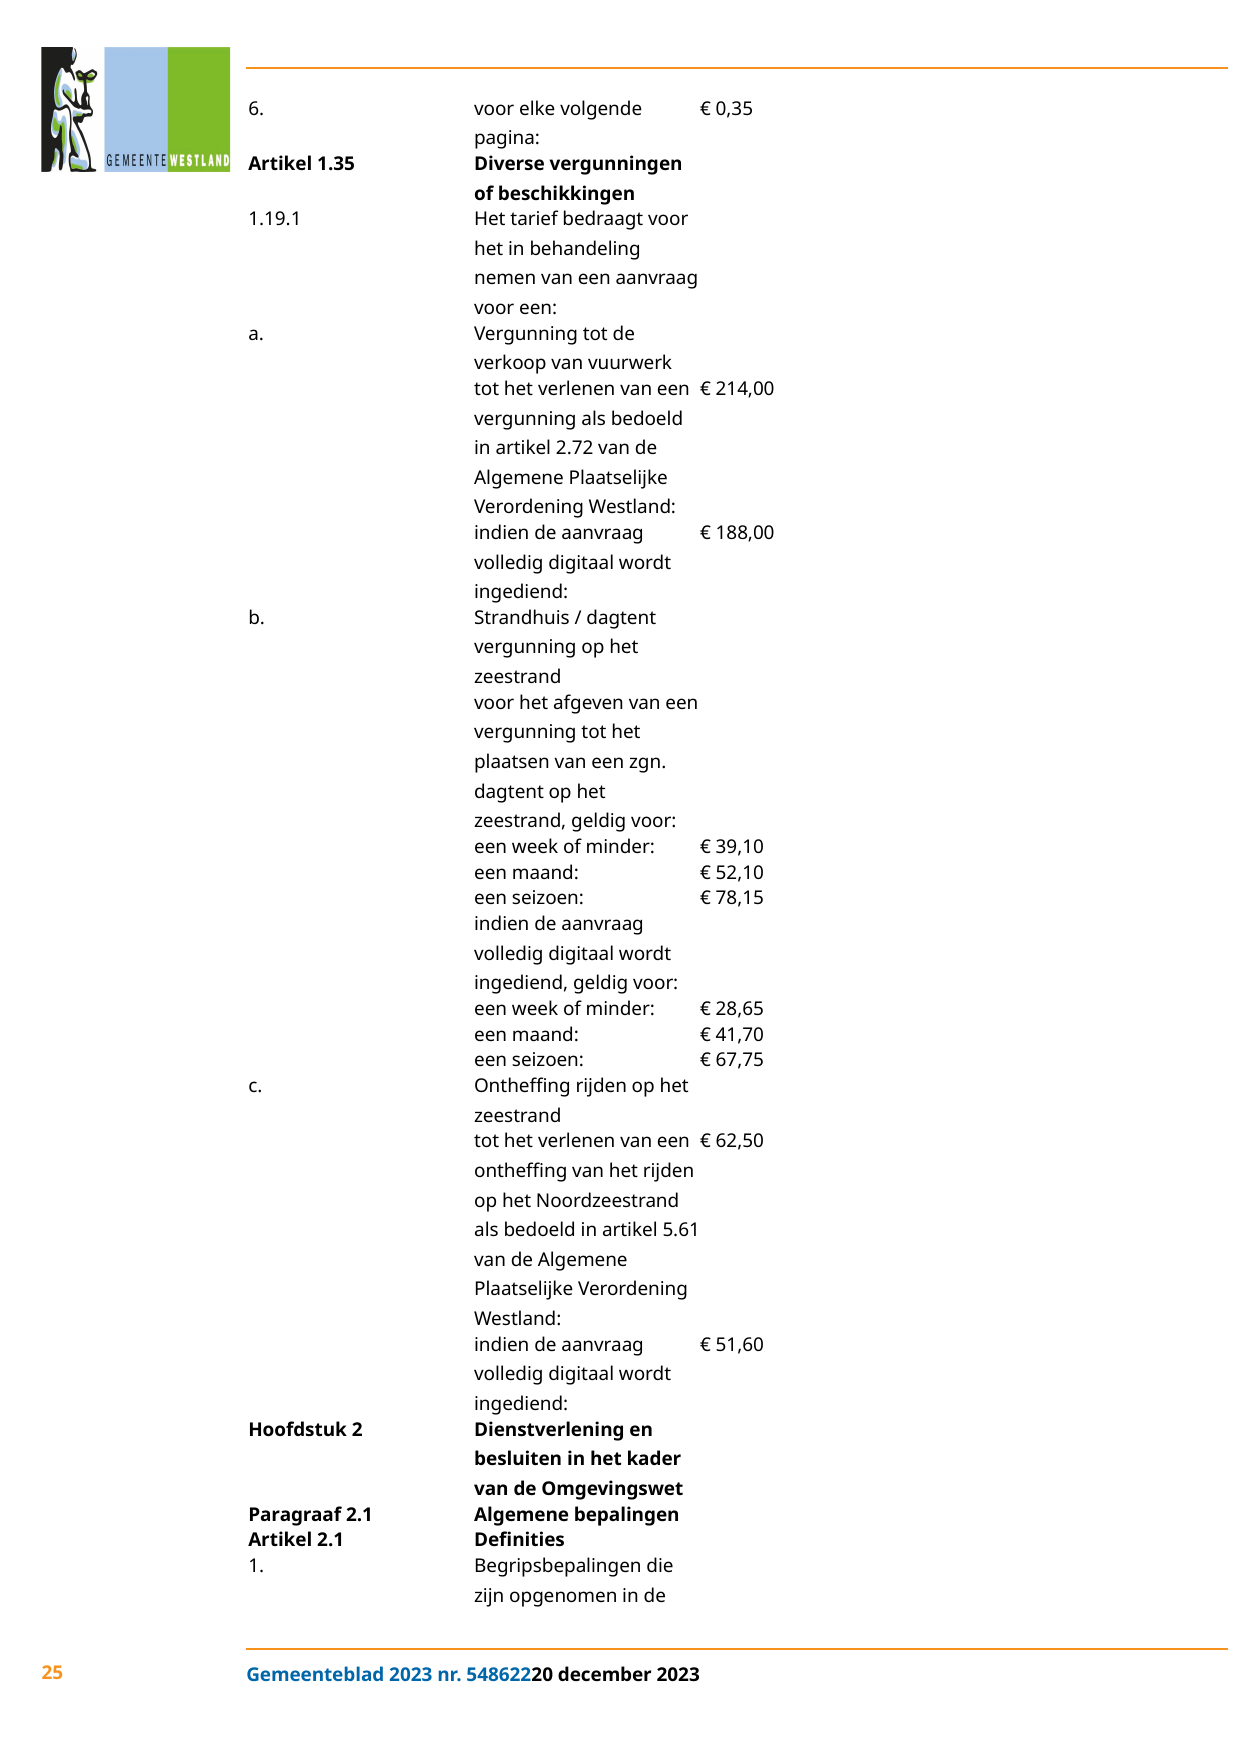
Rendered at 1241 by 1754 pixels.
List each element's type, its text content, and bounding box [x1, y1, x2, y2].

table_cell [700, 320, 926, 375]
table_cell Hoofdstuk 2 [248, 1416, 474, 1501]
table_cell [700, 1526, 926, 1552]
table_cell indien de aanvraag volledig digitaal wordt ingediend, geldig voor: [474, 910, 700, 995]
table_cell [700, 150, 926, 205]
table_cell Dienstverlening en besluiten in het kader van de Omgevingswet [474, 1416, 700, 1501]
table_cell [248, 995, 474, 1072]
table_cell tot het verlenen van een vergunning als bedoeld in artikel 2.72 van de Algemene Plaatselijke Verordening Westland: [474, 375, 700, 519]
table_cell [700, 1073, 926, 1128]
table_cell voor het afgeven van een vergunning tot het plaatsen van een zgn. dagtent op het zeestrand, geldig voor: [474, 689, 700, 833]
table_cell 6. [248, 95, 474, 150]
table_cell € 62,50 [700, 1128, 926, 1331]
table_cell Paragraaf 2.1 [248, 1501, 474, 1526]
table_cell [248, 1128, 474, 1331]
table_cell € 78,15 [700, 885, 926, 910]
table_cell Strandhuis / dagtent vergunning op het zeestrand [474, 604, 700, 689]
table_cell [248, 519, 474, 604]
table_cell Het tarief bedraagt voor het in behandeling nemen van een aanvraag voor een: [474, 205, 700, 320]
table_cell een week of minder: [474, 833, 700, 859]
table_cell a. [248, 320, 474, 375]
table_cell € 0,35 [700, 95, 926, 150]
table_cell Diverse vergunningen of beschikkingen [474, 150, 700, 205]
table_cell [700, 1552, 926, 1607]
table_cell [700, 205, 926, 320]
table_cell een maand: [474, 859, 700, 884]
table_cell [700, 689, 926, 833]
table_cell indien de aanvraag volledig digitaal wordt ingediend: [474, 519, 700, 604]
table_cell [248, 833, 474, 910]
table_cell Vergunning tot de verkoop van vuurwerk [474, 320, 700, 375]
table_cell € 28,65 [700, 995, 926, 1021]
table_cell Begripsbepalingen die zijn opgenomen in de [474, 1552, 700, 1607]
table_cell b. [248, 604, 474, 689]
table_cell [248, 1331, 474, 1416]
table_cell Artikel 2.1 [248, 1526, 474, 1552]
table_cell [700, 1501, 926, 1526]
table_cell € 188,00 [700, 519, 926, 604]
table_cell [248, 689, 474, 833]
table_cell indien de aanvraag volledig digitaal wordt ingediend: [474, 1331, 700, 1416]
table_cell een seizoen: [474, 1047, 700, 1072]
table_cell € 51,60 [700, 1331, 926, 1416]
table_cell € 41,70 [700, 1021, 926, 1047]
table_cell € 39,10 [700, 833, 926, 859]
table_cell Definities [474, 1526, 700, 1552]
table_cell voor elke volgende pagina: [474, 95, 700, 150]
table_cell [700, 910, 926, 995]
table_cell € 67,75 [700, 1047, 926, 1072]
table_cell [700, 1416, 926, 1501]
table_cell 1. [248, 1552, 474, 1607]
table_cell [248, 375, 474, 519]
table_cell een seizoen: [474, 885, 700, 910]
table_cell [248, 910, 474, 995]
table_cell [700, 604, 926, 689]
table_cell tot het verlenen van een ontheffing van het rijden op het Noordzeestrand als bedoeld in artikel 5.61 van de Algemene Plaatselijke Verordening Westland: [474, 1128, 700, 1331]
picture [41, 47, 231, 172]
table_cell € 214,00 [700, 375, 926, 519]
table_cell c. [248, 1073, 474, 1128]
table_cell 1.19.1 [248, 205, 474, 320]
table_cell Ontheffing rijden op het zeestrand [474, 1073, 700, 1128]
table_cell Algemene bepalingen [474, 1501, 700, 1526]
table_cell Artikel 1.35 [248, 150, 474, 205]
table_cell een maand: [474, 1021, 700, 1047]
table_cell € 52,10 [700, 859, 926, 884]
table_cell een week of minder: [474, 995, 700, 1021]
